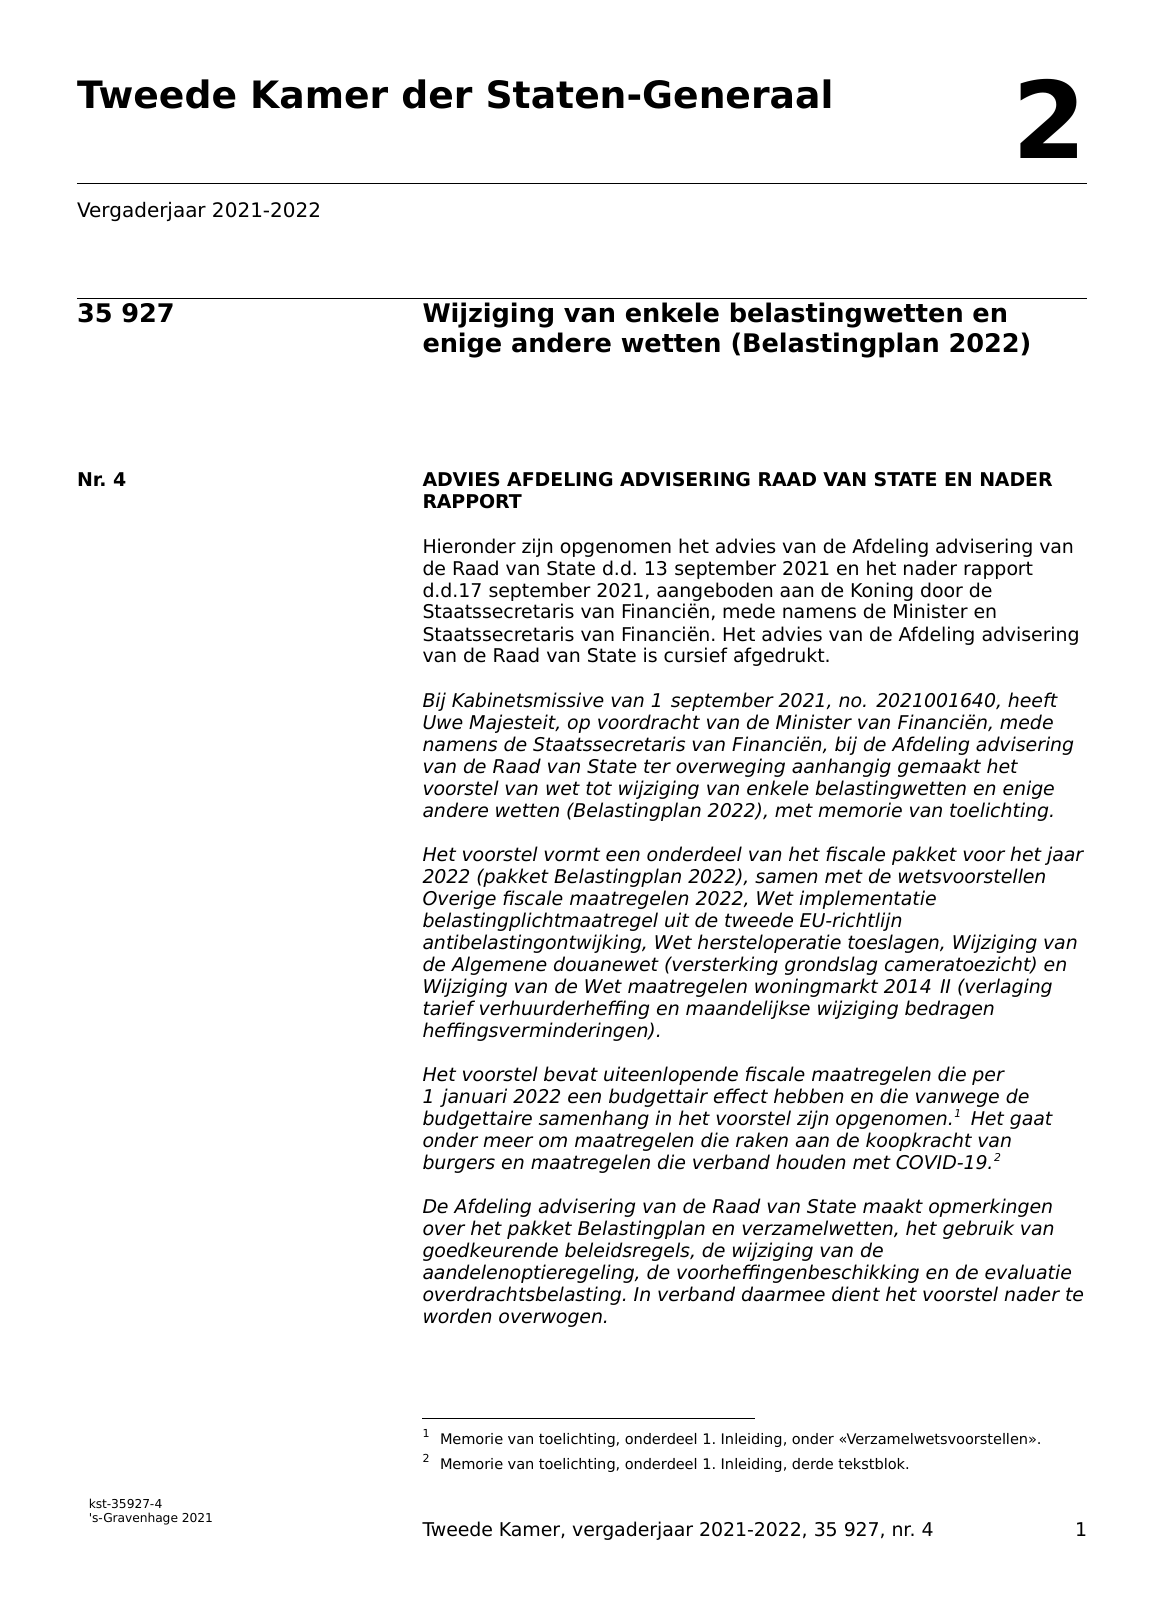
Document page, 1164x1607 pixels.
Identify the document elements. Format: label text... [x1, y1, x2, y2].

text 's-Gravenhage 2021 [88, 1511, 323, 1525]
text Hieronder zijn opgenomen het advies van de Afdeling advisering van de Raad van State d.d. 13 september 2021 en het nader rapport d.d.17 september 2021, aangeboden aan de Koning door de Staatssecretaris van Financiën, mede namens de Minister en Staatssecretaris van Financiën. Het advies van de Afdeling advisering van de Raad van State is cursief afgedrukt. [422, 536, 1087, 667]
subtitle 35 927 Wijziging van enkele belastingwetten en enige andere wetten (Belastingplan 2022) [77, 299, 1087, 358]
table_header 2 [886, 59, 1087, 183]
text Het voorstel vormt een onderdeel van het fiscale pakket voor het jaar 2022 (pakket Belastingplan 2022), samen met de wetsvoorstellen Overige fiscale maatregelen 2022, Wet implementatie belastingplichtmaatregel uit de tweede EU-richtlijn antibelastingontwijking, Wet hersteloperatie toeslagen, Wijziging van de Algemene douanewet (versterking grondslag cameratoezicht) en Wijziging van de Wet maatregelen woningmarkt 2014 II (verlaging tarief verhuurderheffing en maandelijkse wijziging bedragen heffingsverminderingen). [422, 844, 1087, 1041]
text Memorie van toelichting, onderdeel 1. Inleiding, onder «Verzamelwetsvoorstellen». [422, 1427, 1087, 1449]
text Bij Kabinetsmissive van 1 september 2021, no. 2021001640, heeft Uwe Majesteit, op voordracht van de Minister van Financiën, mede namens de Staatssecretaris van Financiën, bij de Afdeling advisering van de Raad van State ter overweging aanhangig gemaakt het voorstel van wet tot wijziging van enkele belastingwetten en enige andere wetten (Belastingplan 2022), met memorie van toelichting. [422, 689, 1087, 821]
table_cell Vergaderjaar 2021-2022 [77, 184, 1087, 298]
text Het voorstel bevat uiteenlopende fiscale maatregelen die per 1 januari 2022 een budgettair effect hebben en die vanwege de budgettaire samenhang in het voorstel zijn opgenomen. Het gaat onder meer om maatregelen die raken aan de koopkracht van burgers en maatregelen die verband houden met COVID-19. [422, 1064, 1087, 1173]
table_header Tweede Kamer der Staten-Generaal [77, 59, 886, 183]
text De Afdeling advisering van de Raad van State maakt opmerkingen over het pakket Belastingplan en verzamelwetten, het gebruik van goedkeurende beleidsregels, de wijziging van de aandelenoptieregeling, de voorheffingenbeschikking en de evaluatie overdrachtsbelasting. In verband daarmee dient het voorstel nader te worden overwogen. [422, 1196, 1087, 1328]
text kst-35927-4 [88, 1497, 323, 1511]
text Memorie van toelichting, onderdeel 1. Inleiding, derde tekstblok. [422, 1452, 1087, 1474]
subtitle Nr. 4 ADVIES AFDELING ADVISERING RAAD VAN STATE EN NADER RAPPORT [77, 469, 1087, 513]
